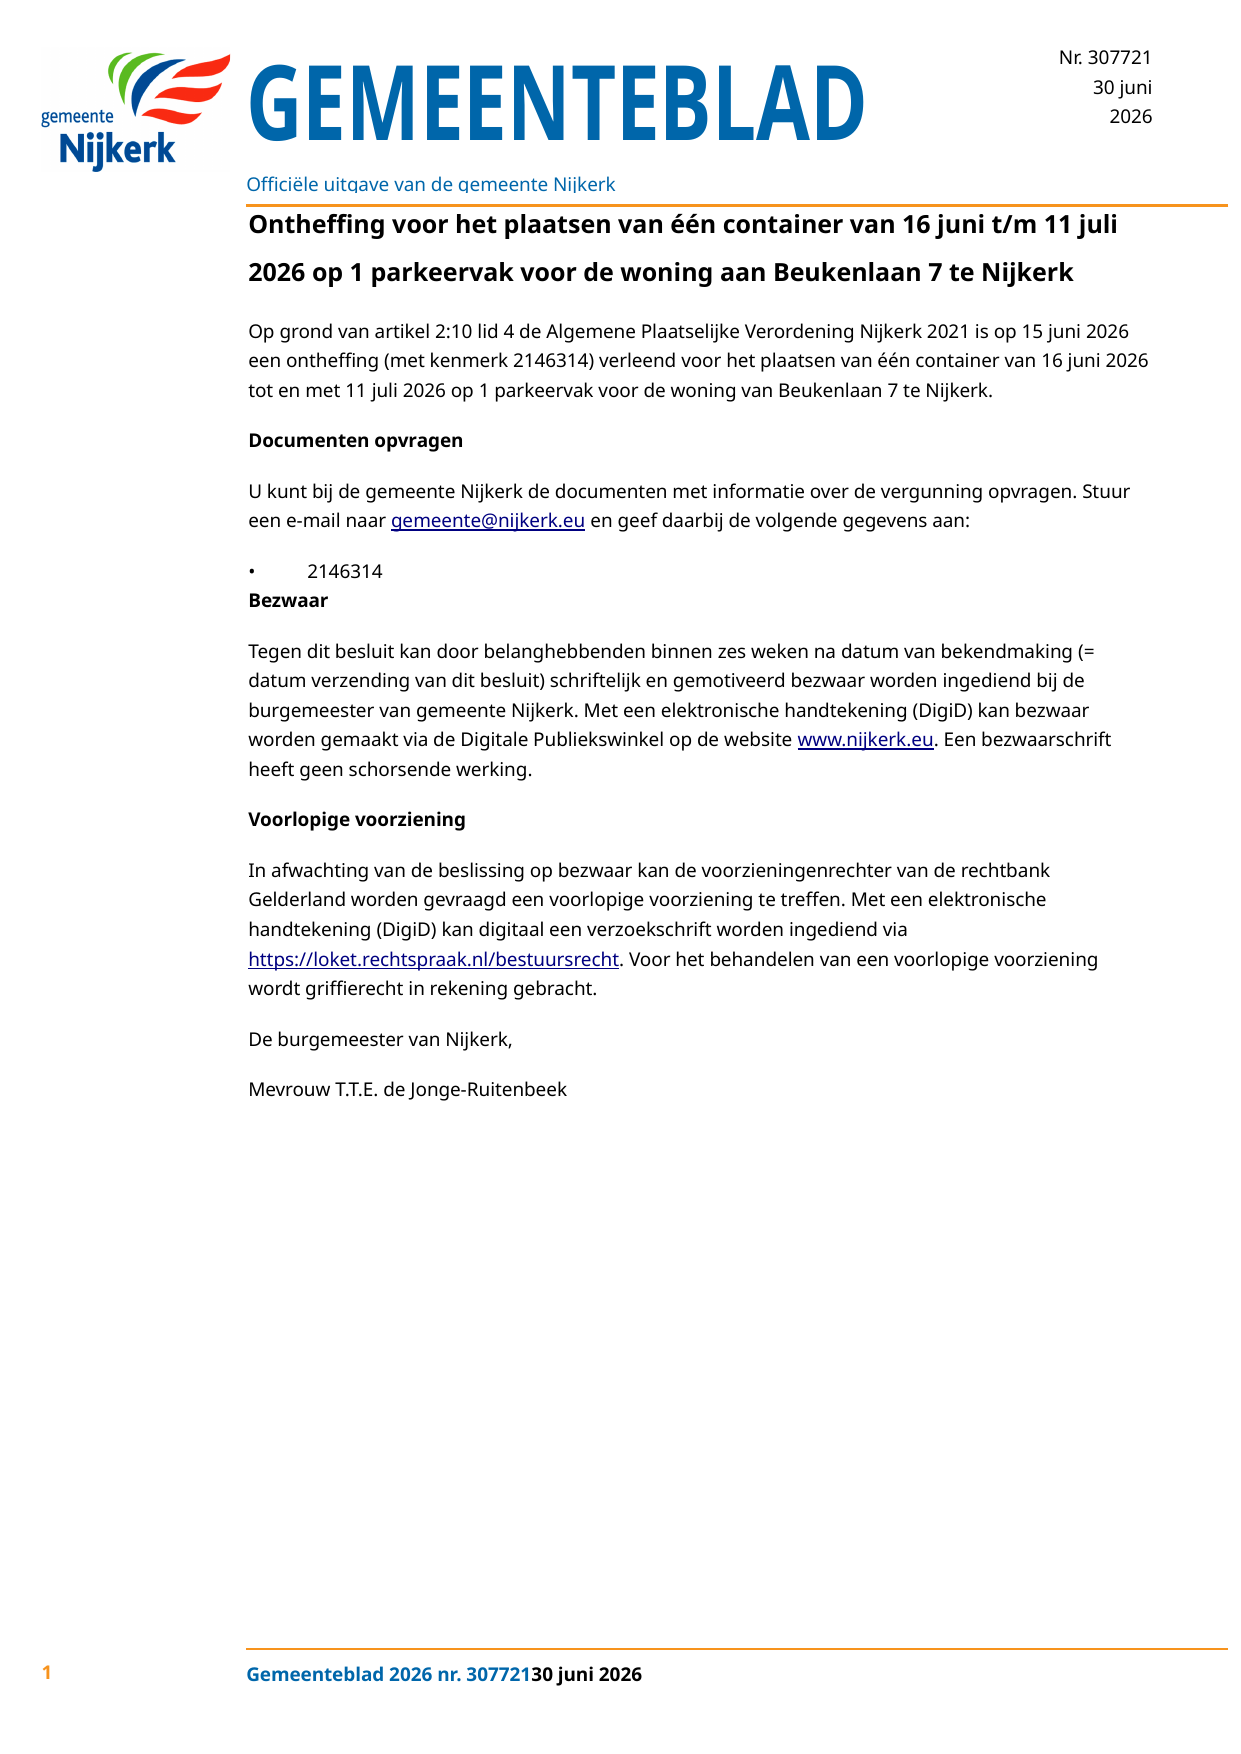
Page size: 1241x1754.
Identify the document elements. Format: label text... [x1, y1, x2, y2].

text In afwachting van de beslissing op bezwaar kan de voorzieningenrechter van de rechtbank Gelderland worden gevraagd een voorlopige voorziening te treffen. Met een elektronische handtekening (DigiD) kan digitaal een verzoekschrift worden ingediend via https://loket.rechtspraak.nl/bestuursrecht. Voor het behandelen van een voorlopige voorziening wordt griffierecht in rekening gebracht. [248, 857, 1152, 1001]
text Tegen dit besluit kan door belanghebbenden binnen zes weken na datum van bekendmaking (= datum verzending van dit besluit) schriftelijk en gemotiveerd bezwaar worden ingediend bij de burgemeester van gemeente Nijkerk. Met een elektronische handtekening (DigiD) kan bezwaar worden gemaakt via de Digitale Publiekswinkel op de website www.nijkerk.eu. Een bezwaarschrift heeft geen schorsende werking. [248, 638, 1152, 782]
text Documenten opvragen [248, 427, 1152, 453]
text Voorlopige voorziening [248, 807, 1152, 832]
text Bezwaar [248, 587, 1152, 613]
text U kunt bij de gemeente Nijkerk de documenten met informatie over de vergunning opvragen. Stuur een e-mail naar gemeente@nijkerk.eu en geef daarbij de volgende gegevens aan: [248, 478, 1152, 533]
text De burgemeester van Nijkerk, [248, 1026, 1152, 1052]
text Ontheffing voor het plaatsen van één container van 16 juni t/m 11 juli 2026 op 1 parkeervak voor de woning aan Beukenlaan 7 te Nijkerk [248, 207, 1152, 288]
text Op grond van artikel 2:10 lid 4 de Algemene Plaatselijke Verordening Nijkerk 2021 is op 15 juni 2026 een ontheffing (met kenmerk 2146314) verleend voor het plaatsen van één container van 16 juni 2026 tot en met 11 juli 2026 op 1 parkeervak voor de woning van Beukenlaan 7 te Nijkerk. [248, 318, 1152, 403]
picture [41, 47, 231, 172]
text Mevrouw T.T.E. de Jonge-Ruitenbeek [248, 1076, 1152, 1102]
list 2146314 [248, 558, 1152, 584]
